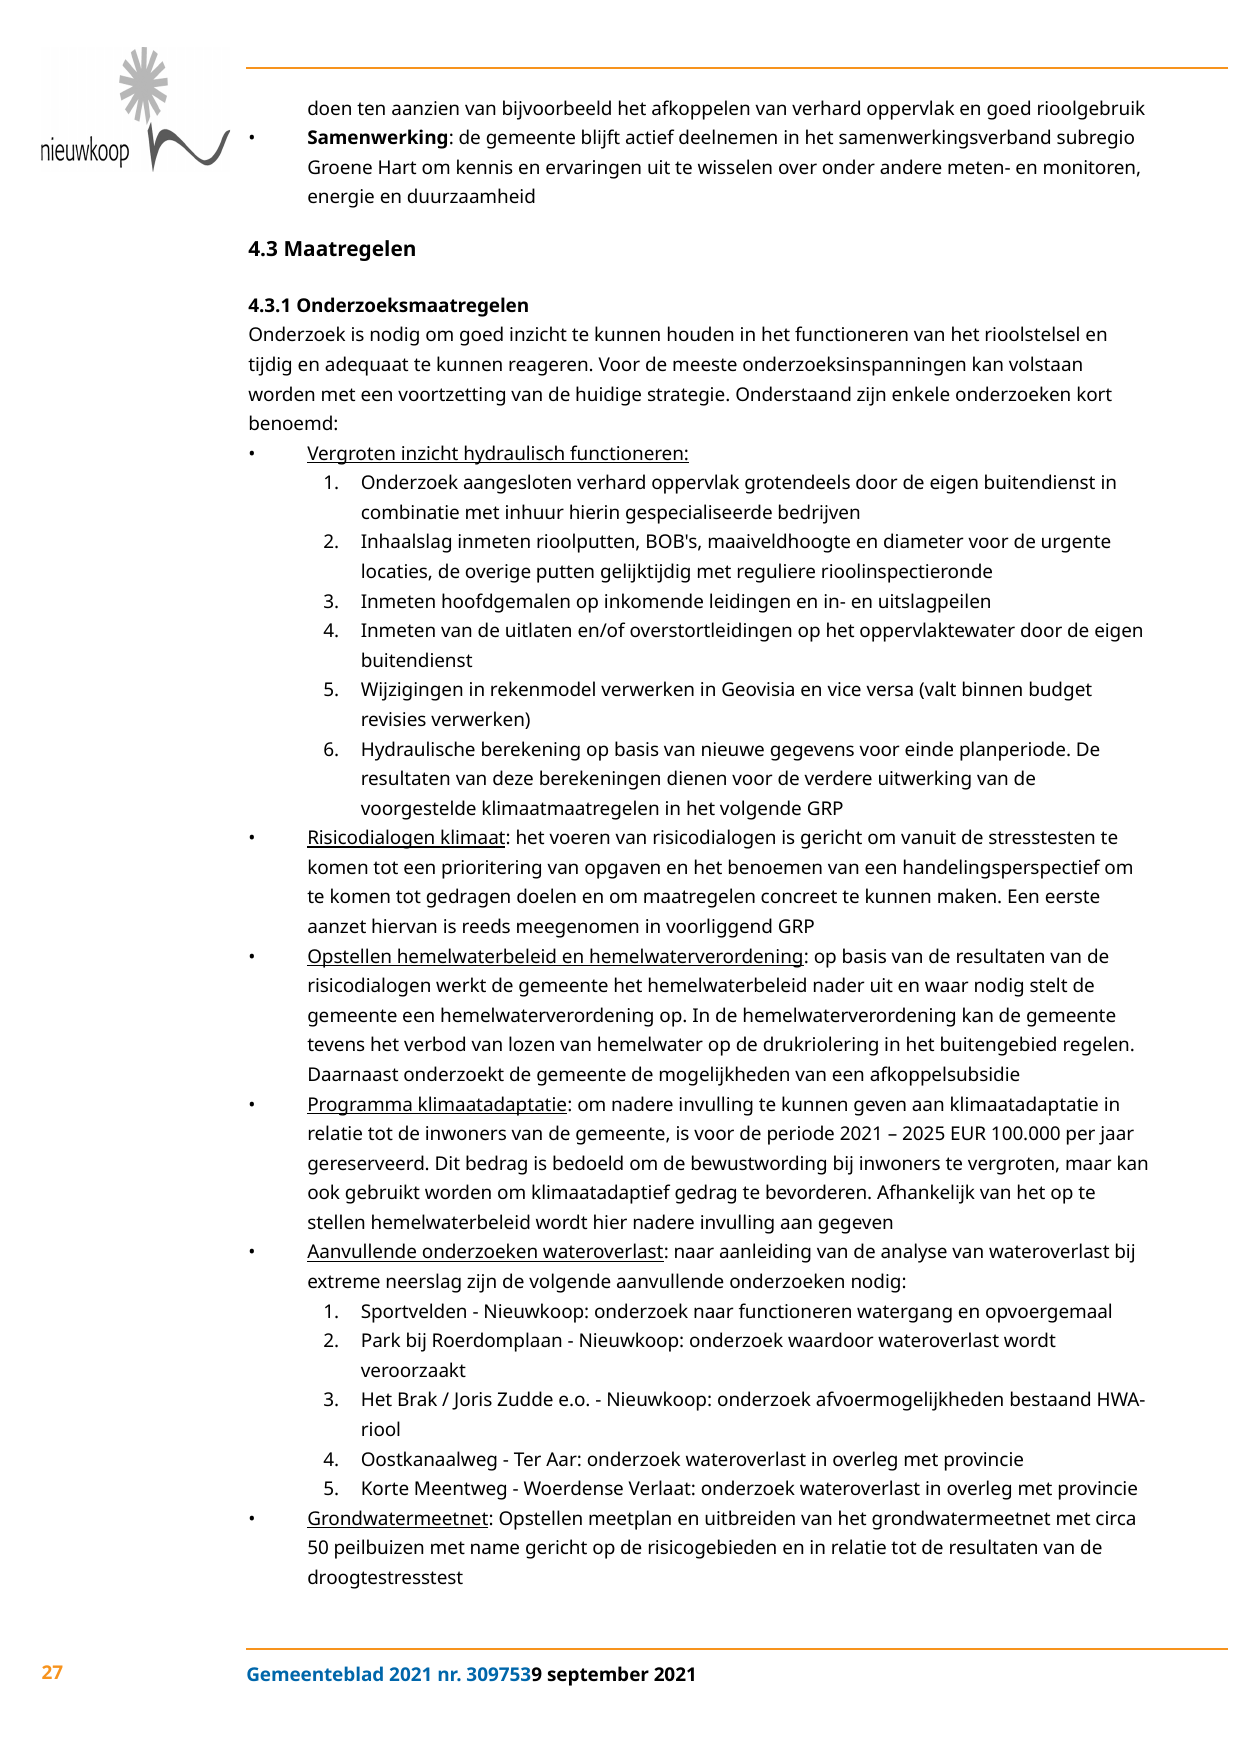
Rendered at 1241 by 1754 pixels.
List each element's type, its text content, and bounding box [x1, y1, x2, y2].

picture [41, 47, 231, 172]
list Korte Meentweg - Woerdense Verlaat: onderzoek wateroverlast in overleg met provincie [323, 1475, 1152, 1501]
list Aanvullende onderzoeken wateroverlast: naar aanleiding van de analyse van wateroverlast bij extreme neerslag zijn de volgende aanvullende onderzoeken nodig: [248, 1239, 1152, 1294]
list Opstellen hemelwaterbeleid en hemelwaterverordening: op basis van de resultaten van de risicodialogen werkt de gemeente het hemelwaterbeleid nader uit en waar nodig stelt de gemeente een hemelwaterverordening op. In de hemelwaterverordening kan de gemeente tevens het verbod van lozen van hemelwater op de drukriolering in het buitengebied regelen. Daarnaast onderzoekt de gemeente de mogelijkheden van een afkoppelsubsidie [248, 943, 1152, 1087]
list Hydraulische berekening op basis van nieuwe gegevens voor einde planperiode. De resultaten van deze berekeningen dienen voor de verdere uitwerking van de voorgestelde klimaatmaatregelen in het volgende GRP [323, 736, 1152, 821]
list Het Brak / Joris Zudde e.o. - Nieuwkoop: onderzoek afvoermogelijkheden bestaand HWA- riool [323, 1387, 1152, 1442]
list Wijzigingen in rekenmodel verwerken in Geovisia en vice versa (valt binnen budget revisies verwerken) [323, 677, 1152, 732]
list Risicodialogen klimaat: het voeren van risicodialogen is gericht om vanuit de stresstesten te komen tot een prioritering van opgaven en het benoemen van een handelingsperspectief om te komen tot gedragen doelen en om maatregelen concreet te kunnen maken. Een eerste aanzet hiervan is reeds meegenomen in voorliggend GRP [248, 824, 1152, 939]
list Oostkanaalweg - Ter Aar: onderzoek wateroverlast in overleg met provincie [323, 1446, 1152, 1471]
list doen ten aanzien van bijvoorbeeld het afkoppelen van verhard oppervlak en goed rioolgebruik [248, 95, 1152, 121]
text 4.3.1 Onderzoeksmaatregelen [248, 292, 1152, 318]
list Park bij Roerdomplaan - Nieuwkoop: onderzoek waardoor wateroverlast wordt veroorzaakt [323, 1327, 1152, 1383]
list Sportvelden - Nieuwkoop: onderzoek naar functioneren watergang en opvoergemaal [323, 1298, 1152, 1323]
text 4.3 Maatregelen [248, 234, 1152, 262]
list Programma klimaatadaptatie: om nadere invulling te kunnen geven aan klimaatadaptatie in relatie tot de inwoners van de gemeente, is voor de periode 2021 – 2025 EUR 100.000 per jaar gereserveerd. Dit bedrag is bedoeld om de bewustwording bij inwoners te vergroten, maar kan ook gebruikt worden om klimaatadaptief gedrag te bevorderen. Afhankelijk van het op te stellen hemelwaterbeleid wordt hier nadere invulling aan gegeven [248, 1091, 1152, 1235]
list Grondwatermeetnet: Opstellen meetplan en uitbreiden van het grondwatermeetnet met circa 50 peilbuizen met name gericht op de risicogebieden en in relatie tot de resultaten van de droogtestresstest [248, 1505, 1152, 1590]
list Vergroten inzicht hydraulisch functioneren: [248, 440, 1152, 466]
list Inhaalslag inmeten rioolputten, BOB's, maaiveldhoogte en diameter voor de urgente locaties, de overige putten gelijktijdig met reguliere rioolinspectieronde [323, 529, 1152, 584]
text Onderzoek is nodig om goed inzicht te kunnen houden in het functioneren van het rioolstelsel en tijdig en adequaat te kunnen reageren. Voor de meeste onderzoeksinspanningen kan volstaan worden met een voortzetting van de huidige strategie. Onderstaand zijn enkele onderzoeken kort benoemd: [248, 322, 1152, 436]
list Inmeten hoofdgemalen op inkomende leidingen en in- en uitslagpeilen [323, 588, 1152, 613]
list Samenwerking: de gemeente blijft actief deelnemen in het samenwerkingsverband subregio Groene Hart om kennis en ervaringen uit te wisselen over onder andere meten- en monitoren, energie en duurzaamheid [248, 124, 1152, 209]
list Onderzoek aangesloten verhard oppervlak grotendeels door de eigen buitendienst in combinatie met inhuur hierin gespecialiseerde bedrijven [323, 469, 1152, 525]
list Inmeten van de uitlaten en/of overstortleidingen op het oppervlaktewater door de eigen buitendienst [323, 617, 1152, 673]
